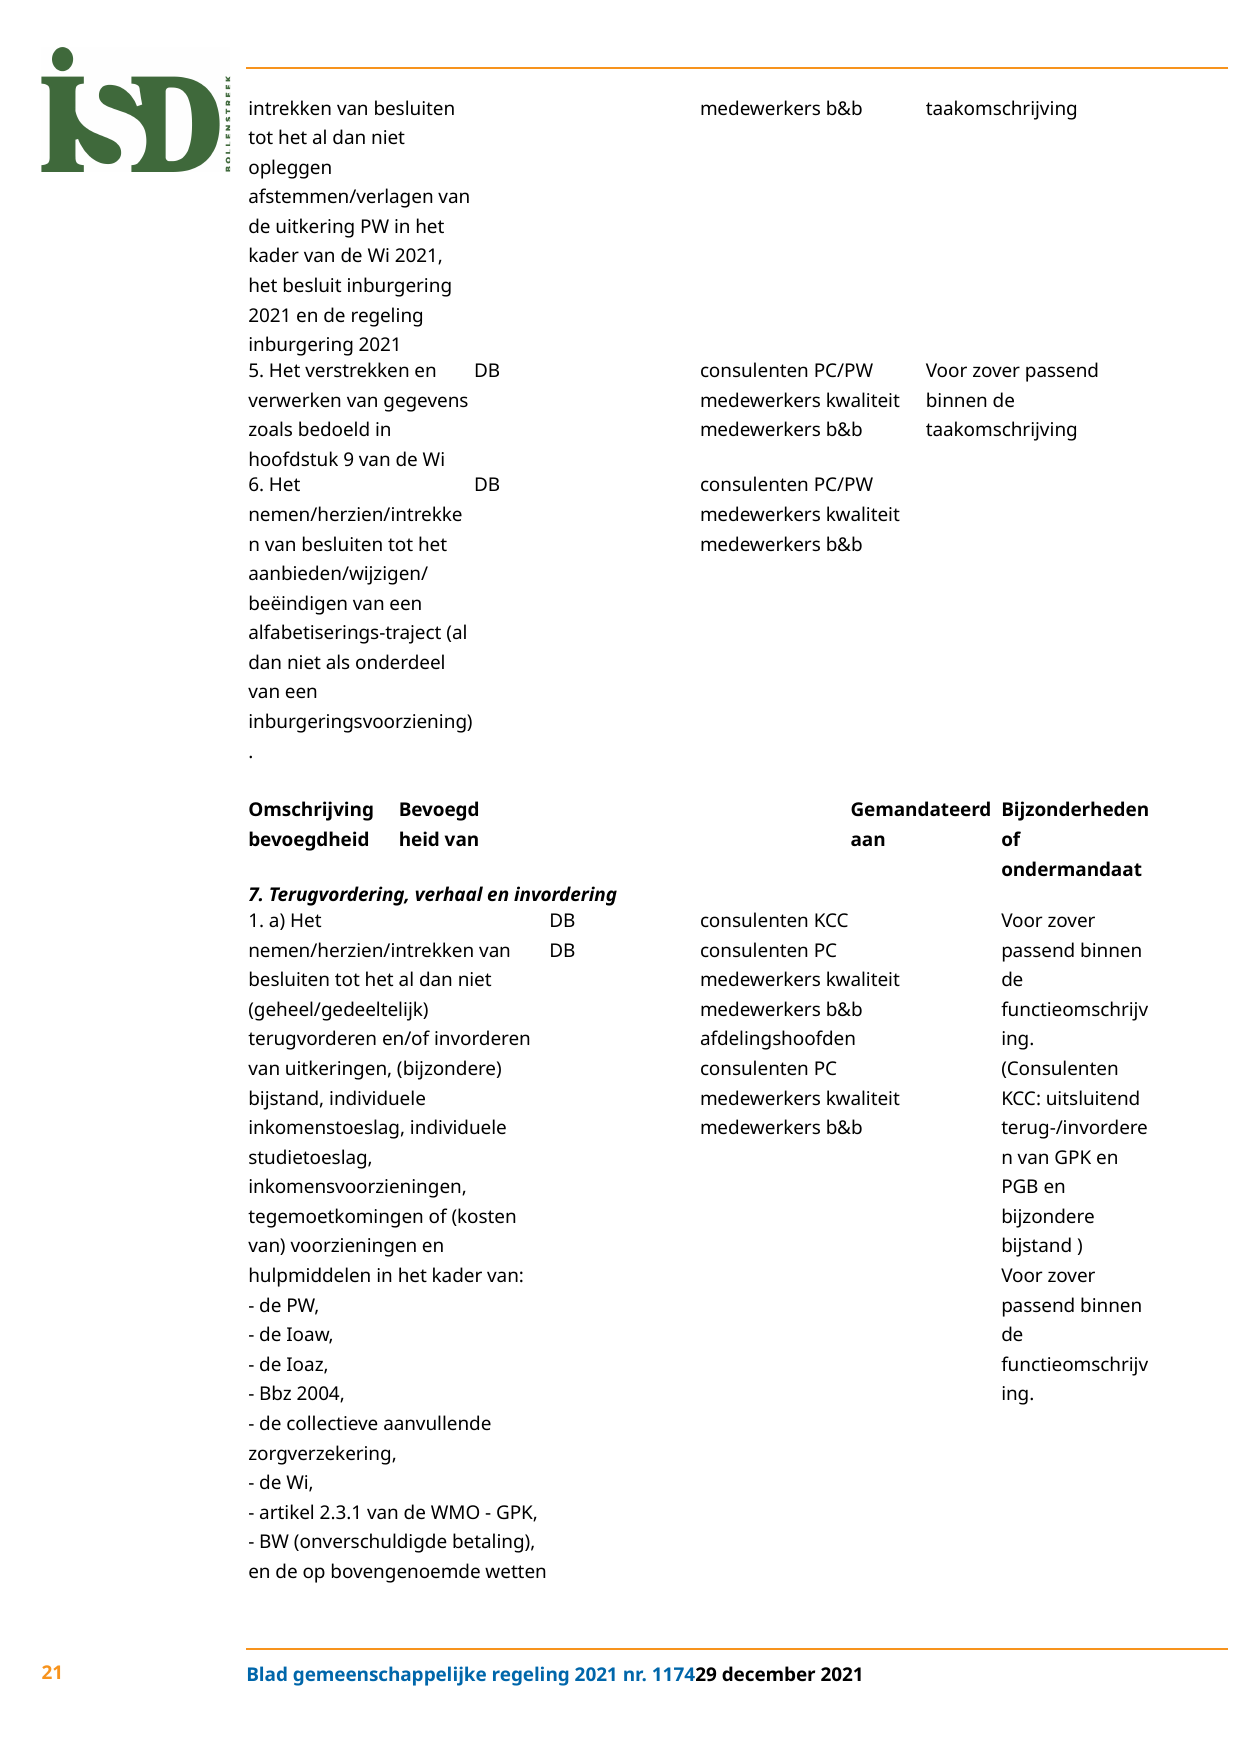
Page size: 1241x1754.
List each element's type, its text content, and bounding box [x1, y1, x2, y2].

table_header Gemandateerd aan [850, 797, 1001, 881]
table_cell consulenten KCC consulenten PC medewerkers kwaliteit medewerkers b&b afdelingshoofden consulenten PC medewerkers kwaliteit medewerkers b&b [700, 907, 1001, 1584]
table_cell 6. Het nemen/herzien/intrekken van besluiten tot het aanbieden/wijzigen/ beëindigen van een alfabetiserings-traject (al dan niet als onderdeel van een inburgeringsvoorziening). [248, 472, 474, 764]
table_cell intrekken van besluiten tot het al dan niet opleggen afstemmen/verlagen van de uitkering PW in het kader van de Wi 2021, het besluit inburgering 2021 en de regeling inburgering 2021 [248, 95, 474, 357]
table_cell 5. Het verstrekken en verwerken van gegevens zoals bedoeld in hoofdstuk 9 van de Wi [248, 357, 474, 472]
table_cell medewerkers b&b [700, 95, 926, 357]
table_cell taakomschrijving [926, 95, 1152, 357]
table_cell Voor zover passend binnen de functieomschrijving. (Consulenten KCC: uitsluitend terug-/invorderen van GPK en PGB en bijzondere bijstand ) Voor zover passend binnen de functieomschrijving. [1001, 907, 1152, 1584]
table_header Omschrijving bevoegdheid [248, 797, 398, 881]
table_cell [474, 95, 700, 357]
table_cell DB [474, 357, 700, 472]
table_cell DB [474, 472, 700, 764]
table_cell [926, 472, 1152, 764]
table_cell Voor zover passend binnen de taakomschrijving [926, 357, 1152, 472]
table_cell 1. a) Het nemen/herzien/intrekken van besluiten tot het al dan niet (geheel/gedeeltelijk) terugvorderen en/of invorderen van uitkeringen, (bijzondere) bijstand, individuele inkomenstoeslag, individuele studietoeslag, inkomensvoorzieningen, tegemoetkomingen of (kosten van) voorzieningen en hulpmiddelen in het kader van: - de PW, - de Ioaw, - de Ioaz, - Bbz 2004, - de collectieve aanvullende zorgverzekering, - de Wi, - artikel 2.3.1 van de WMO - GPK, - BW (onverschuldigde betaling), en de op bovengenoemde wetten [248, 907, 549, 1584]
table_cell 7. Terugvordering, verhaal en invordering [248, 881, 1152, 907]
table_header Bevoegd heid van [399, 797, 850, 881]
table_cell DB DB [549, 907, 700, 1584]
table_header Bijzonderheden of ondermandaat [1001, 797, 1152, 881]
table_cell consulenten PC/PW medewerkers kwaliteit medewerkers b&b [700, 472, 926, 764]
table_cell consulenten PC/PW medewerkers kwaliteit medewerkers b&b [700, 357, 926, 472]
picture [41, 47, 231, 172]
